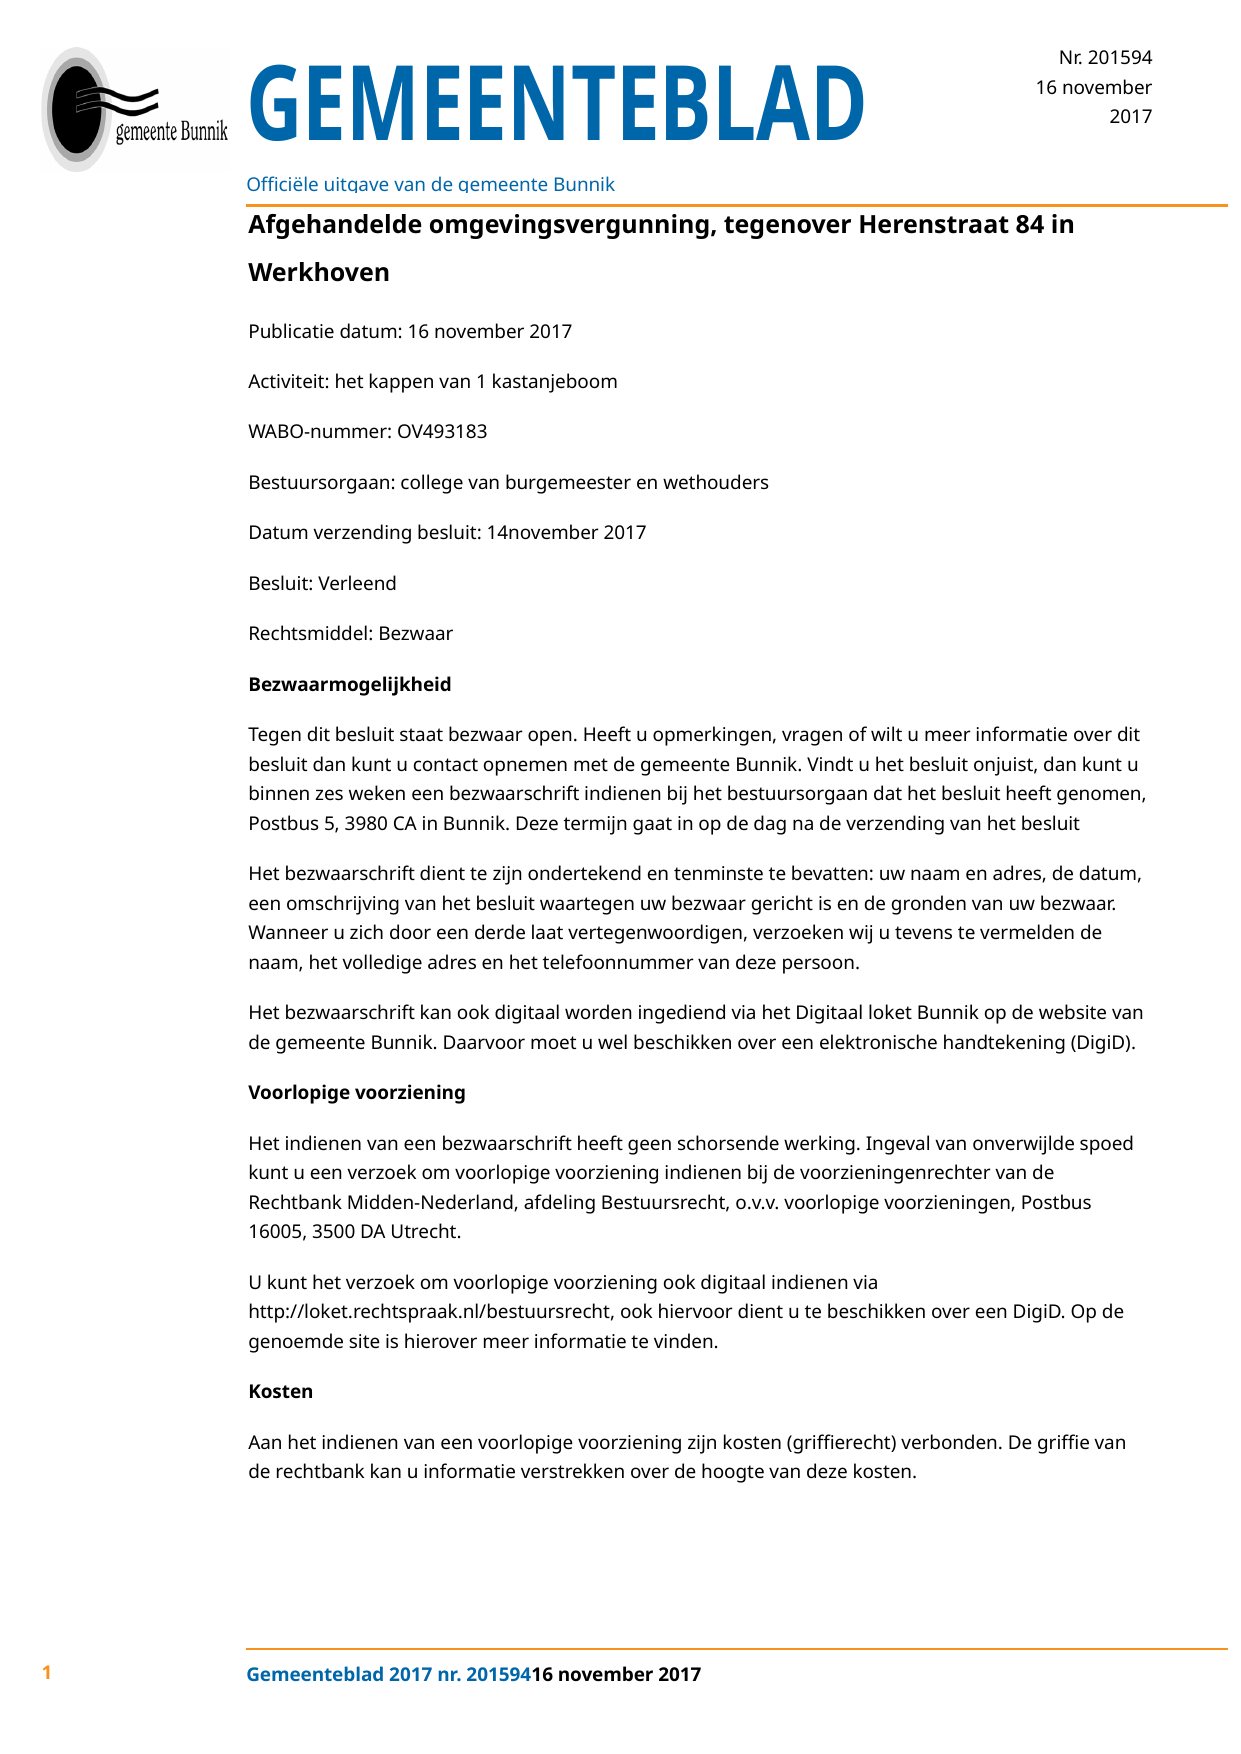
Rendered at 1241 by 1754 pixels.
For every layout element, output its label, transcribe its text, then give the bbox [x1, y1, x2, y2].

text WABO-nummer: OV493183 [248, 419, 1152, 444]
text Datum verzending besluit: 14november 2017 [248, 519, 1152, 545]
picture [41, 47, 231, 172]
text Voorlopige voorziening [248, 1079, 1152, 1105]
text Het bezwaarschrift dient te zijn ondertekend en tenminste te bevatten: uw naam en adres, de datum, een omschrijving van het besluit waartegen uw bezwaar gericht is en de gronden van uw bezwaar. Wanneer u zich door een derde laat vertegenwoordigen, verzoeken wij u tevens te vermelden de naam, het volledige adres en het telefoonnummer van deze persoon. [248, 860, 1152, 975]
text Aan het indienen van een voorlopige voorziening zijn kosten (griffierecht) verbonden. De griffie van de rechtbank kan u informatie verstrekken over de hoogte van deze kosten. [248, 1429, 1152, 1484]
text Afgehandelde omgevingsvergunning, tegenover Herenstraat 84 in Werkhoven [248, 207, 1152, 288]
text Besluit: Verleend [248, 570, 1152, 596]
text Tegen dit besluit staat bezwaar open. Heeft u opmerkingen, vragen of wilt u meer informatie over dit besluit dan kunt u contact opnemen met de gemeente Bunnik. Vindt u het besluit onjuist, dan kunt u binnen zes weken een bezwaarschrift indienen bij het bestuursorgaan dat het besluit heeft genomen, Postbus 5, 3980 CA in Bunnik. Deze termijn gaat in op de dag na de verzending van het besluit [248, 721, 1152, 836]
text Het indienen van een bezwaarschrift heeft geen schorsende werking. Ingeval van onverwijlde spoed kunt u een verzoek om voorlopige voorziening indienen bij de voorzieningenrechter van de Rechtbank Midden-Nederland, afdeling Bestuursrecht, o.v.v. voorlopige voorzieningen, Postbus 16005, 3500 DA Utrecht. [248, 1130, 1152, 1244]
text U kunt het verzoek om voorlopige voorziening ook digitaal indienen via http://loket.rechtspraak.nl/bestuursrecht, ook hiervoor dient u te beschikken over een DigiD. Op de genoemde site is hierover meer informatie te vinden. [248, 1269, 1152, 1354]
text Rechtsmiddel: Bezwaar [248, 620, 1152, 646]
text Bestuursorgaan: college van burgemeester en wethouders [248, 469, 1152, 495]
text Bezwaarmogelijkheid [248, 671, 1152, 697]
text Kosten [248, 1379, 1152, 1404]
text Activiteit: het kappen van 1 kastanjeboom [248, 368, 1152, 394]
text Het bezwaarschrift kan ook digitaal worden ingediend via het Digitaal loket Bunnik op de website van de gemeente Bunnik. Daarvoor moet u wel beschikken over een elektronische handtekening (DigiD). [248, 999, 1152, 1055]
text Publicatie datum: 16 november 2017 [248, 318, 1152, 344]
